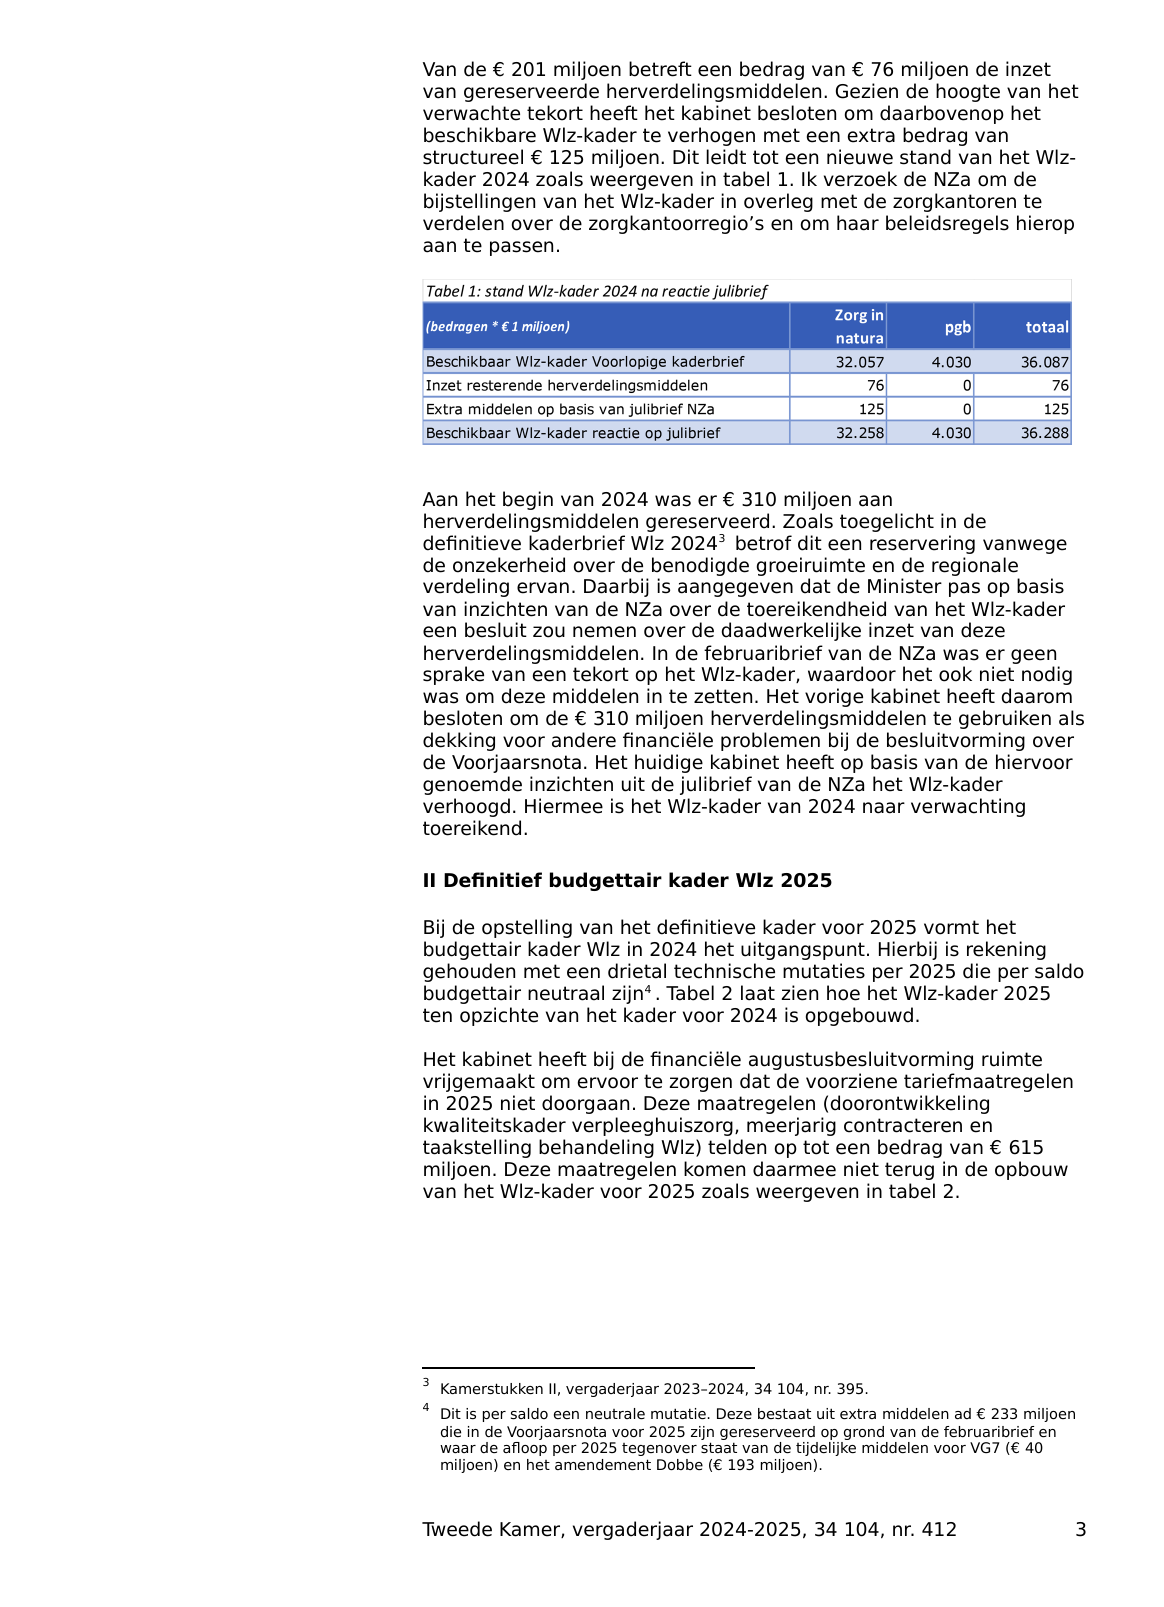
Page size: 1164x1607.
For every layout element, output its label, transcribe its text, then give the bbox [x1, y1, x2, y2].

text Kamerstukken II, vergaderjaar 2023–2024, 34 104, nr. 395. [422, 1377, 1087, 1399]
text Bij de opstelling van het definitieve kader voor 2025 vormt het budgettair kader Wlz in 2024 het uitgangspunt. Hierbij is rekening gehouden met een drietal technische mutaties per 2025 die per saldo budgettair neutraal zijn. Tabel 2 laat zien hoe het Wlz-kader 2025 ten opzichte van het kader voor 2024 is opgebouwd. [422, 917, 1087, 1027]
text Van de € 201 miljoen betreft een bedrag van € 76 miljoen de inzet van gereserveerde herverdelingsmiddelen. Gezien de hoogte van het verwachte tekort heeft het kabinet besloten om daarbovenop het beschikbare Wlz-kader te verhogen met een extra bedrag van structureel € 125 miljoen. Dit leidt tot een nieuwe stand van het Wlz-kader 2024 zoals weergeven in tabel 1. Ik verzoek de NZa om de bijstellingen van het Wlz-kader in overleg met de zorgkantoren te verdelen over de zorgkantoorregio’s en om haar beleidsregels hierop aan te passen. [422, 59, 1087, 257]
picture [422, 279, 1072, 445]
text Dit is per saldo een neutrale mutatie. Deze bestaat uit extra middelen ad € 233 miljoen die in de Voorjaarsnota voor 2025 zijn gereserveerd op grond van de februaribrief en waar de afloop per 2025 tegenover staat van de tijdelijke middelen voor VG7 (€ 40 miljoen) en het amendement Dobbe (€ 193 miljoen). [422, 1402, 1087, 1474]
text Aan het begin van 2024 was er € 310 miljoen aan herverdelingsmiddelen gereserveerd. Zoals toegelicht in de definitieve kaderbrief Wlz 2024 betrof dit een reservering vanwege de onzekerheid over de benodigde groeiruimte en de regionale verdeling ervan. Daarbij is aangegeven dat de Minister pas op basis van inzichten van de NZa over de toereikendheid van het Wlz-kader een besluit zou nemen over de daadwerkelijke inzet van deze herverdelingsmiddelen. In de februaribrief van de NZa was er geen sprake van een tekort op het Wlz-kader, waardoor het ook niet nodig was om deze middelen in te zetten. Het vorige kabinet heeft daarom besloten om de € 310 miljoen herverdelingsmiddelen te gebruiken als dekking voor andere financiële problemen bij de besluitvorming over de Voorjaarsnota. Het huidige kabinet heeft op basis van de hiervoor genoemde inzichten uit de julibrief van de NZa het Wlz-kader verhoogd. Hiermee is het Wlz-kader van 2024 naar verwachting toereikend. [422, 488, 1087, 840]
subtitle II Definitief budgettair kader Wlz 2025 [422, 870, 1087, 892]
text Het kabinet heeft bij de financiële augustusbesluitvorming ruimte vrijgemaakt om ervoor te zorgen dat de voorziene tariefmaatregelen in 2025 niet doorgaan. Deze maatregelen (doorontwikkeling kwaliteitskader verpleeghuiszorg, meerjarig contracteren en taakstelling behandeling Wlz) telden op tot een bedrag van € 615 miljoen. Deze maatregelen komen daarmee niet terug in de opbouw van het Wlz-kader voor 2025 zoals weergeven in tabel 2. [422, 1049, 1087, 1203]
